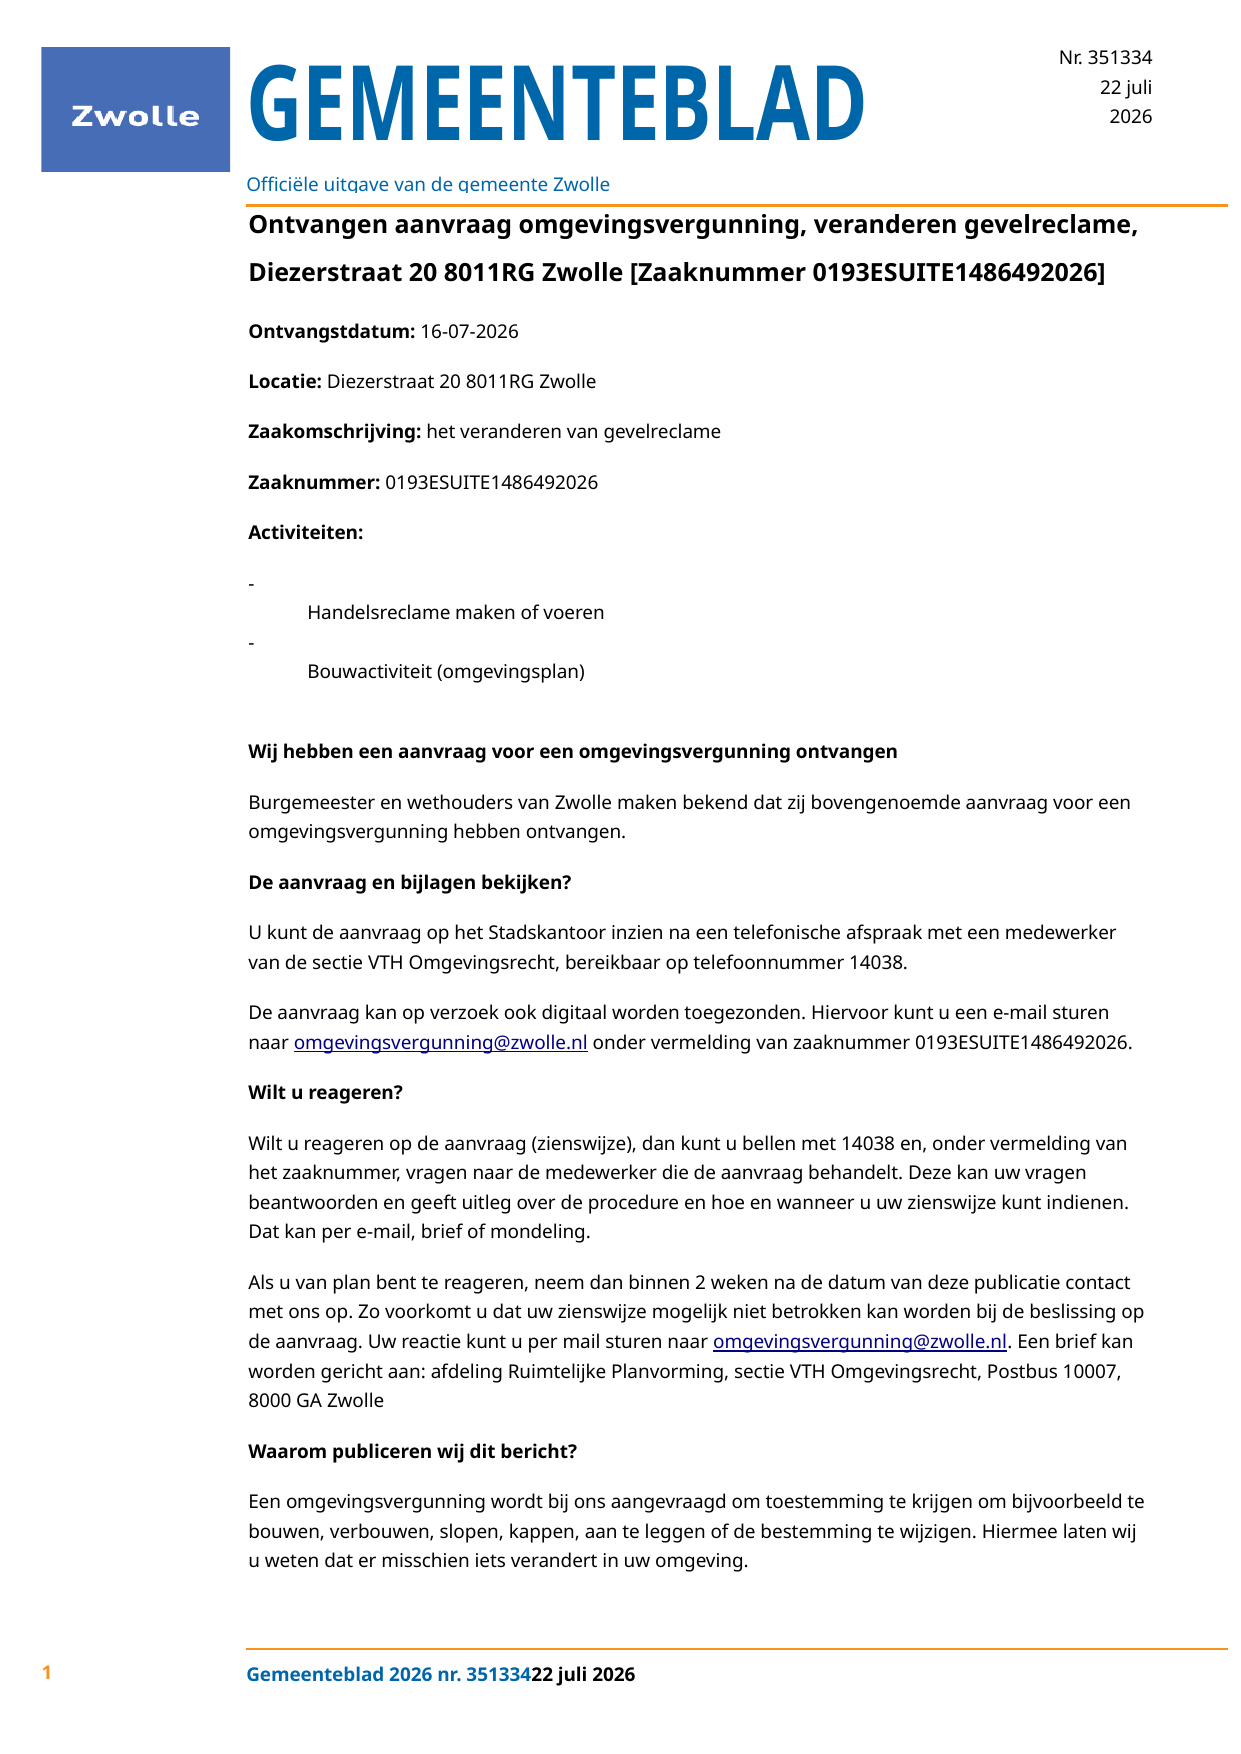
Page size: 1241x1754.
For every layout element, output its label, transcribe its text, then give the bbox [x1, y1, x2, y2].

text Ontvangen aanvraag omgevingsvergunning, veranderen gevelreclame, Diezerstraat 20 8011RG Zwolle [Zaaknummer 0193ESUITE1486492026] [248, 207, 1152, 288]
text Wilt u reageren? [248, 1079, 1152, 1105]
text Wij hebben een aanvraag voor een omgevingsvergunning ontvangen [248, 739, 1152, 764]
text Als u van plan bent te reageren, neem dan binnen 2 weken na de datum van deze publicatie contact met ons op. Zo voorkomt u dat uw zienswijze mogelijk niet betrokken kan worden bij de beslissing op de aanvraag. Uw reactie kunt u per mail sturen naar omgevingsvergunning@zwolle.nl. Een brief kan worden gericht aan: afdeling Ruimtelijke Planvorming, sectie VTH Omgevingsrecht, Postbus 10007, 8000 GA Zwolle [248, 1269, 1152, 1413]
text De aanvraag en bijlagen bekijken? [248, 869, 1152, 895]
text Activiteiten: [248, 519, 1152, 545]
text Zaaknummer: 0193ESUITE1486492026 [248, 469, 1152, 495]
text Waarom publiceren wij dit bericht? [248, 1438, 1152, 1464]
text Wilt u reageren op de aanvraag (zienswijze), dan kunt u bellen met 14038 en, onder vermelding van het zaaknummer, vragen naar de medewerker die de aanvraag behandelt. Deze kan uw vragen beantwoorden en geeft uitleg over de procedure en hoe en wanneer u uw zienswijze kunt indienen. Dat kan per e-mail, brief of mondeling. [248, 1130, 1152, 1244]
list Bouwactiviteit (omgevingsplan) [248, 659, 1152, 684]
text Ontvangstdatum: 16-07-2026 [248, 318, 1152, 344]
list Handelsreclame maken of voeren [248, 599, 1152, 625]
text U kunt de aanvraag op het Stadskantoor inzien na een telefonische afspraak met een medewerker van de sectie VTH Omgevingsrecht, bereikbaar op telefoonnummer 14038. [248, 919, 1152, 975]
text Zaakomschrijving: het veranderen van gevelreclame [248, 419, 1152, 444]
text Een omgevingsvergunning wordt bij ons aangevraagd om toestemming te krijgen om bijvoorbeeld te bouwen, verbouwen, slopen, kappen, aan te leggen of de bestemming te wijzigen. Hiermee laten wij u weten dat er misschien iets verandert in uw omgeving. [248, 1488, 1152, 1573]
text De aanvraag kan op verzoek ook digitaal worden toegezonden. Hiervoor kunt u een e-mail sturen naar omgevingsvergunning@zwolle.nl onder vermelding van zaaknummer 0193ESUITE1486492026. [248, 999, 1152, 1055]
text Burgemeester en wethouders van Zwolle maken bekend dat zij bovengenoemde aanvraag voor een omgevingsvergunning hebben ontvangen. [248, 789, 1152, 844]
text Locatie: Diezerstraat 20 8011RG Zwolle [248, 368, 1152, 394]
picture [41, 47, 231, 172]
